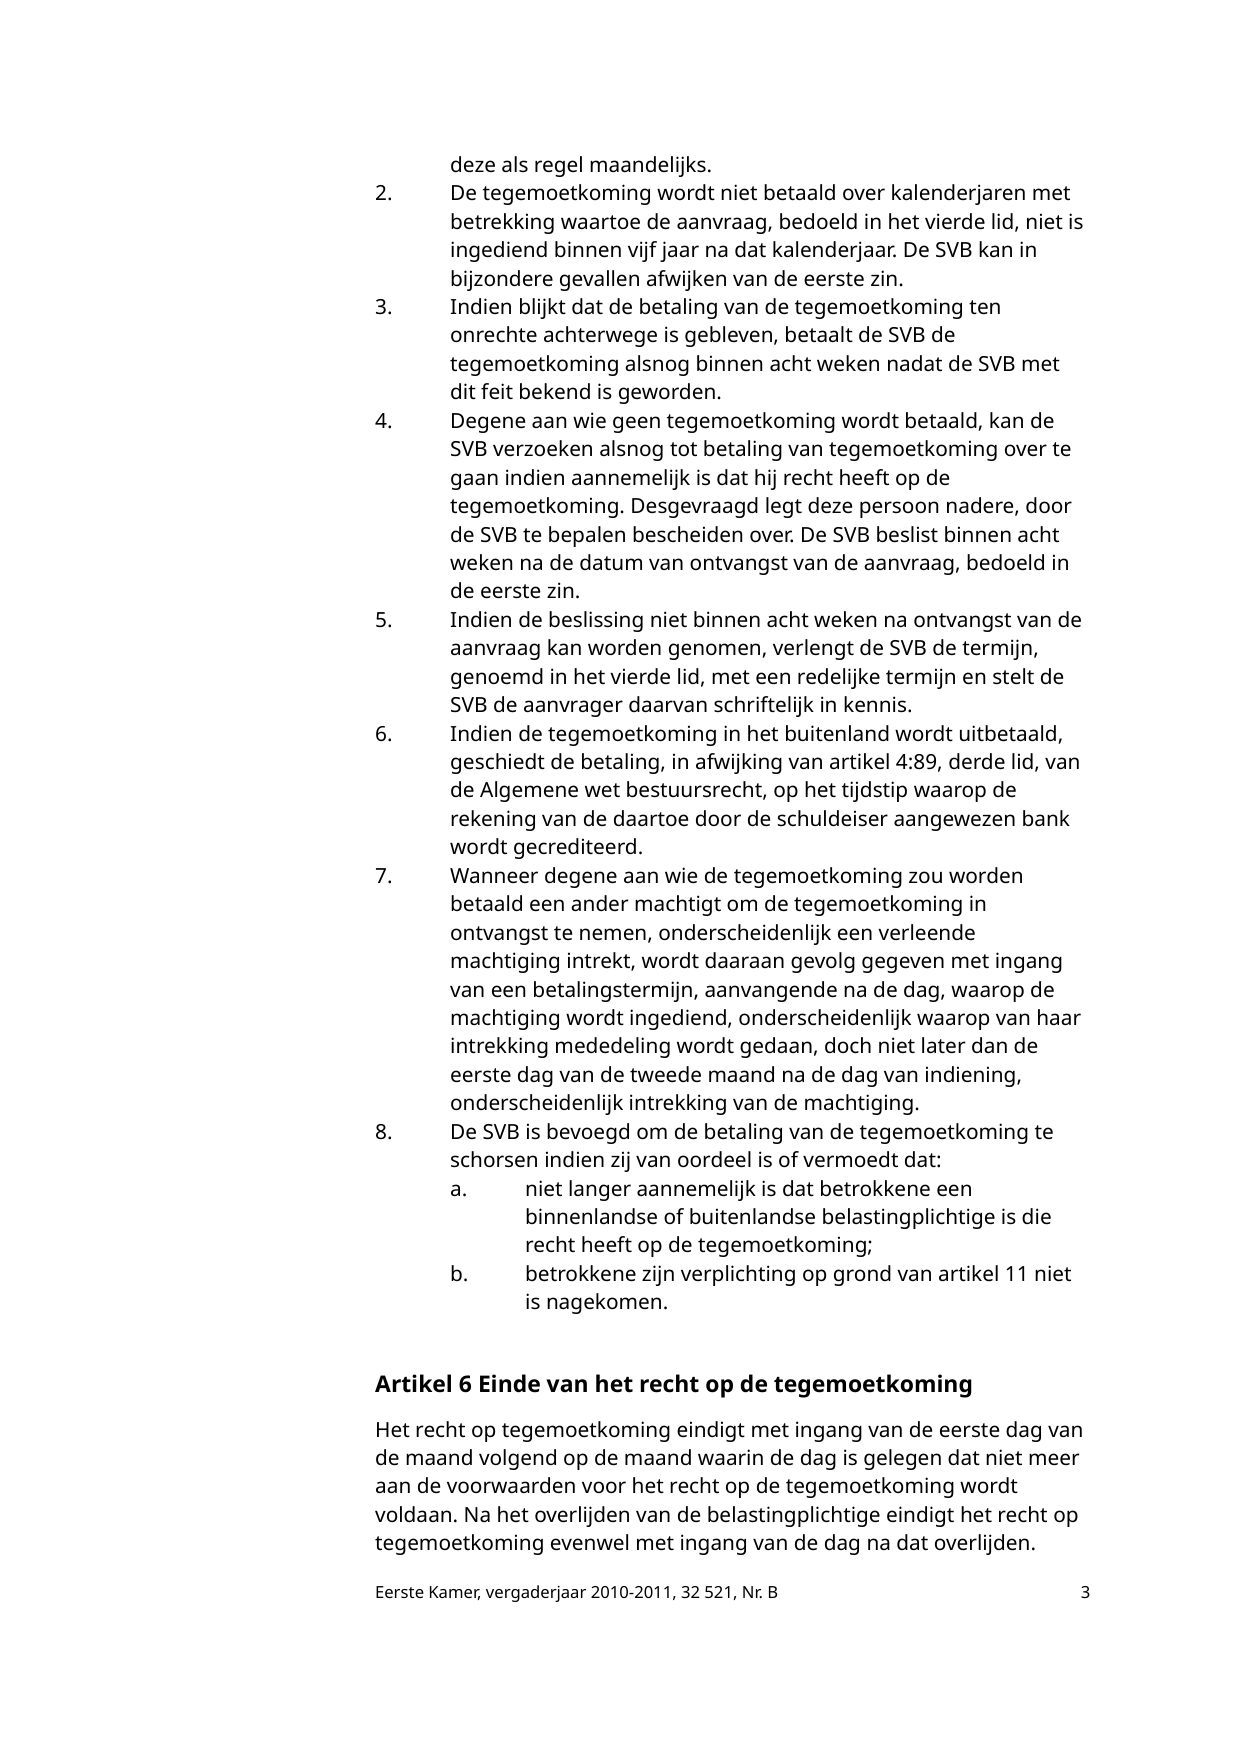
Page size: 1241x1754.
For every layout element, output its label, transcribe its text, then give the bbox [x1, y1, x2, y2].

list Indien de tegemoetkoming in het buitenland wordt uitbetaald, geschiedt de betaling, in afwijking van artikel 4:89, derde lid, van de Algemene wet bestuursrecht, op het tijdstip waarop de rekening van de daartoe door de schuldeiser aangewezen bank wordt gecrediteerd. [375, 719, 1090, 861]
list Indien de beslissing niet binnen acht weken na ontvangst van de aanvraag kan worden genomen, verlengt de SVB de termijn, genoemd in het vierde lid, met een redelijke termijn en stelt de SVB de aanvrager daarvan schriftelijk in kennis. [375, 605, 1090, 719]
list Wanneer degene aan wie de tegemoetkoming zou worden betaald een ander machtigt om de tegemoetkoming in ontvangst te nemen, onderscheidenlijk een verleende machtiging intrekt, wordt daaraan gevolg gegeven met ingang van een betalingstermijn, aanvangende na de dag, waarop de machtiging wordt ingediend, onderscheidenlijk waarop van haar intrekking mededeling wordt gedaan, doch niet later dan de eerste dag van de tweede maand na de dag van indiening, onderscheidenlijk intrekking van de machtiging. [375, 861, 1090, 1117]
list De tegemoetkoming wordt niet betaald over kalenderjaren met betrekking waartoe de aanvraag, bedoeld in het vierde lid, niet is ingediend binnen vijf jaar na dat kalenderjaar. De SVB kan in bijzondere gevallen afwijken van de eerste zin. [375, 178, 1090, 292]
list niet langer aannemelijk is dat betrokkene een binnenlandse of buitenlandse belastingplichtige is die recht heeft op de tegemoetkoming; [450, 1174, 1090, 1259]
list Indien blijkt dat de betaling van de tegemoetkoming ten onrechte achterwege is gebleven, betaalt de SVB de tegemoetkoming alsnog binnen acht weken nadat de SVB met dit feit bekend is geworden. [375, 292, 1090, 406]
subtitle Artikel 6 Einde van het recht op de tegemoetkoming [375, 1368, 1090, 1400]
text Het recht op tegemoetkoming eindigt met ingang van de eerste dag van de maand volgend op de maand waarin de dag is gelegen dat niet meer aan de voorwaarden voor het recht op de tegemoetkoming wordt voldaan. Na het overlijden van de belastingplichtige eindigt het recht op tegemoetkoming evenwel met ingang van de dag na dat overlijden. [375, 1415, 1090, 1557]
list Degene aan wie geen tegemoetkoming wordt betaald, kan de SVB verzoeken alsnog tot betaling van tegemoetkoming over te gaan indien aannemelijk is dat hij recht heeft op de tegemoetkoming. Desgevraagd legt deze persoon nadere, door de SVB te bepalen bescheiden over. De SVB beslist binnen acht weken na de datum van ontvangst van de aanvraag, bedoeld in de eerste zin. [375, 406, 1090, 605]
list betrokkene zijn verplichting op grond van artikel 11 niet is nagekomen. [450, 1259, 1090, 1316]
list deze als regel maandelijks. [375, 150, 1090, 178]
list De SVB is bevoegd om de betaling van de tegemoetkoming te schorsen indien zij van oordeel is of vermoedt dat: [375, 1117, 1090, 1174]
